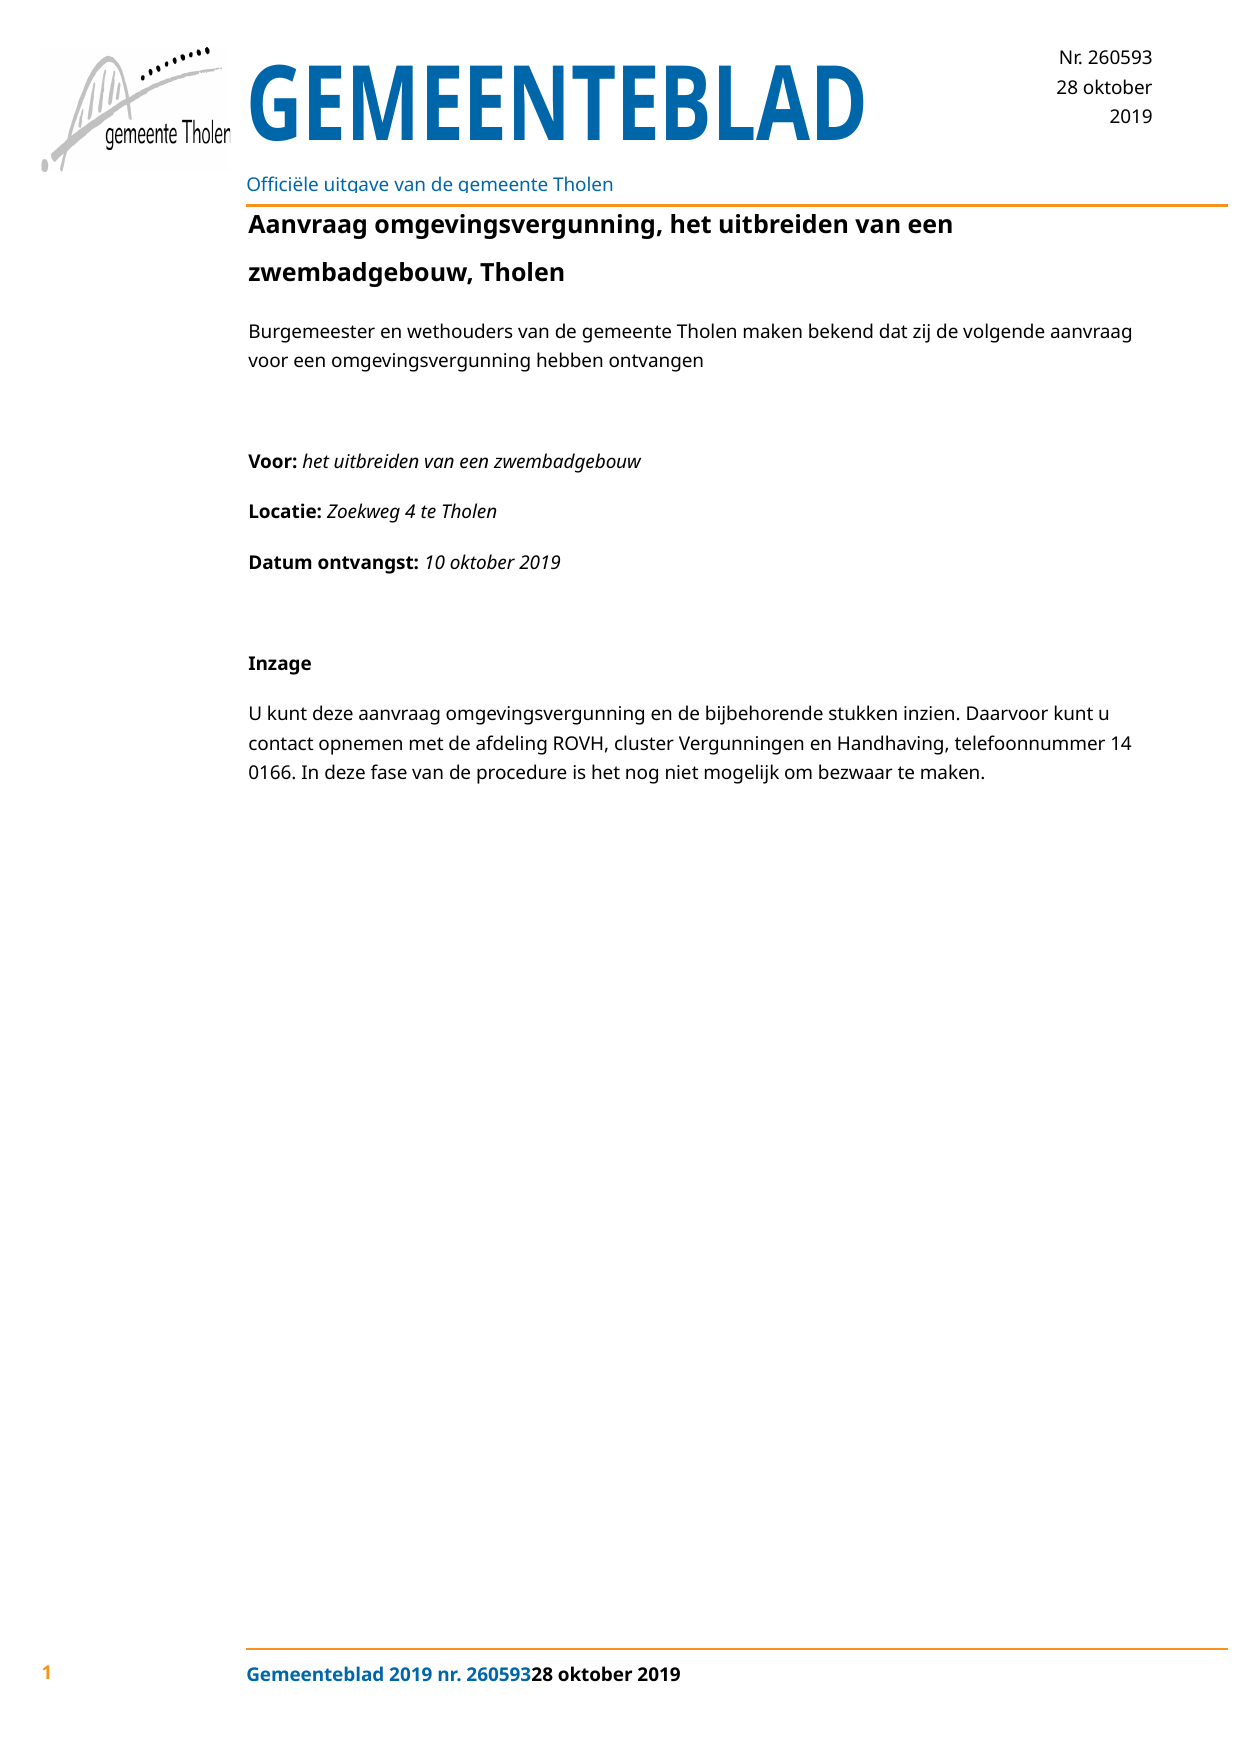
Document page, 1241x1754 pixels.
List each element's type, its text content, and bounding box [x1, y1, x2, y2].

text Inzage [248, 650, 1152, 676]
text Burgemeester en wethouders van de gemeente Tholen maken bekend dat zij de volgende aanvraag voor een omgevingsvergunning hebben ontvangen [248, 318, 1152, 373]
text Datum ontvangst: 10 oktober 2019 [248, 549, 1152, 575]
text Aanvraag omgevingsvergunning, het uitbreiden van een zwembadgebouw, Tholen [248, 207, 1152, 288]
text U kunt deze aanvraag omgevingsvergunning en de bijbehorende stukken inzien. Daarvoor kunt u contact opnemen met de afdeling ROVH, cluster Vergunningen en Handhaving, telefoonnummer 14 0166. In deze fase van de procedure is het nog niet mogelijk om bezwaar te maken. [248, 700, 1152, 785]
text Voor: het uitbreiden van een zwembadgebouw [248, 448, 1152, 474]
text Locatie: Zoekweg 4 te Tholen [248, 499, 1152, 524]
picture [41, 47, 231, 172]
